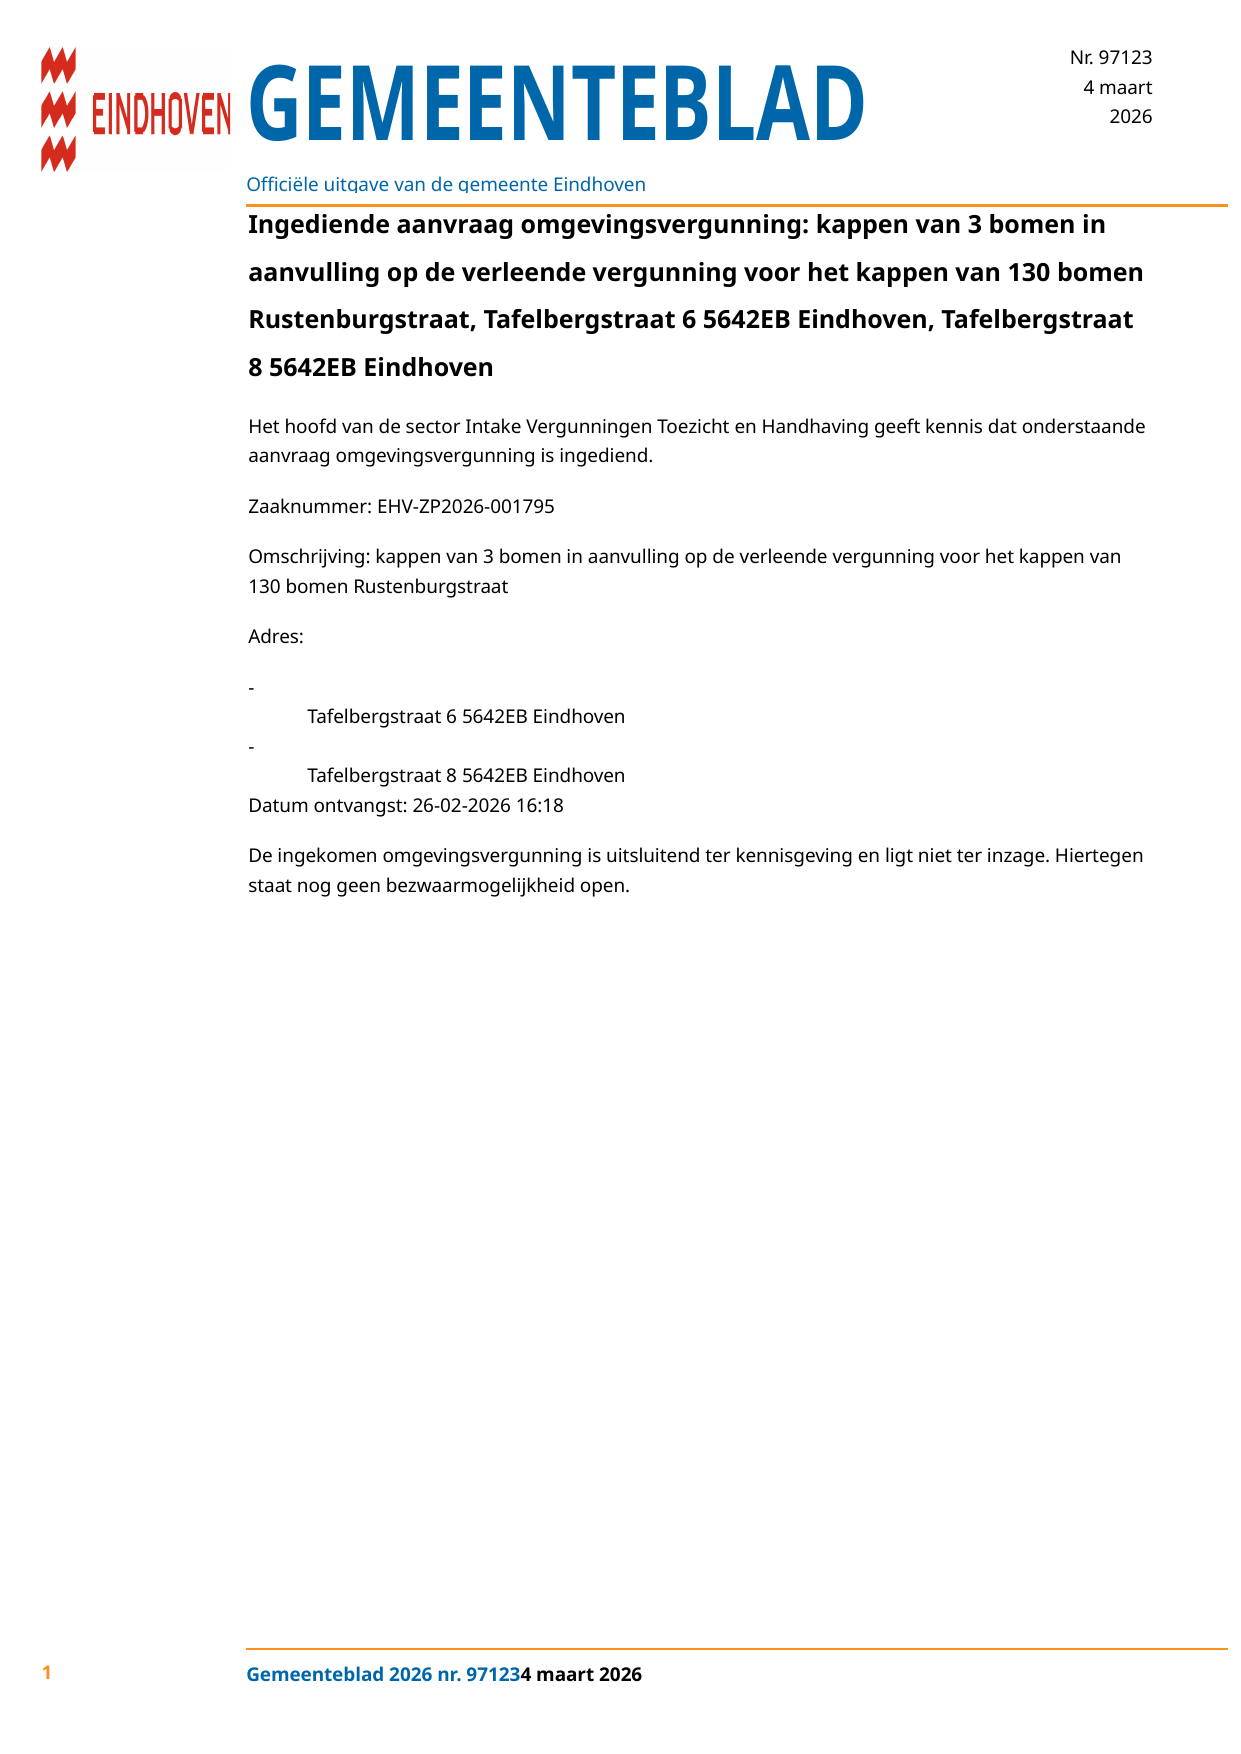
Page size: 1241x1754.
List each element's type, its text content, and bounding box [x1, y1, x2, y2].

list Tafelbergstraat 6 5642EB Eindhoven [248, 703, 1152, 729]
text Het hoofd van de sector Intake Vergunningen Toezicht en Handhaving geeft kennis dat onderstaande aanvraag omgevingsvergunning is ingediend. [248, 413, 1152, 468]
text Adres: [248, 623, 1152, 649]
text De ingekomen omgevingsvergunning is uitsluitend ter kennisgeving en ligt niet ter inzage. Hiertegen staat nog geen bezwaarmogelijkheid open. [248, 843, 1152, 898]
text Zaaknummer: EHV-ZP2026-001795 [248, 493, 1152, 519]
text Ingediende aanvraag omgevingsvergunning: kappen van 3 bomen in aanvulling op de verleende vergunning voor het kappen van 130 bomen Rustenburgstraat, Tafelbergstraat 6 5642EB Eindhoven, Tafelbergstraat 8 5642EB Eindhoven [248, 207, 1152, 384]
picture [41, 47, 231, 172]
list Tafelbergstraat 8 5642EB Eindhoven [248, 763, 1152, 788]
text Datum ontvangst: 26-02-2026 16:18 [248, 792, 1152, 818]
text Omschrijving: kappen van 3 bomen in aanvulling op de verleende vergunning voor het kappen van 130 bomen Rustenburgstraat [248, 543, 1152, 599]
